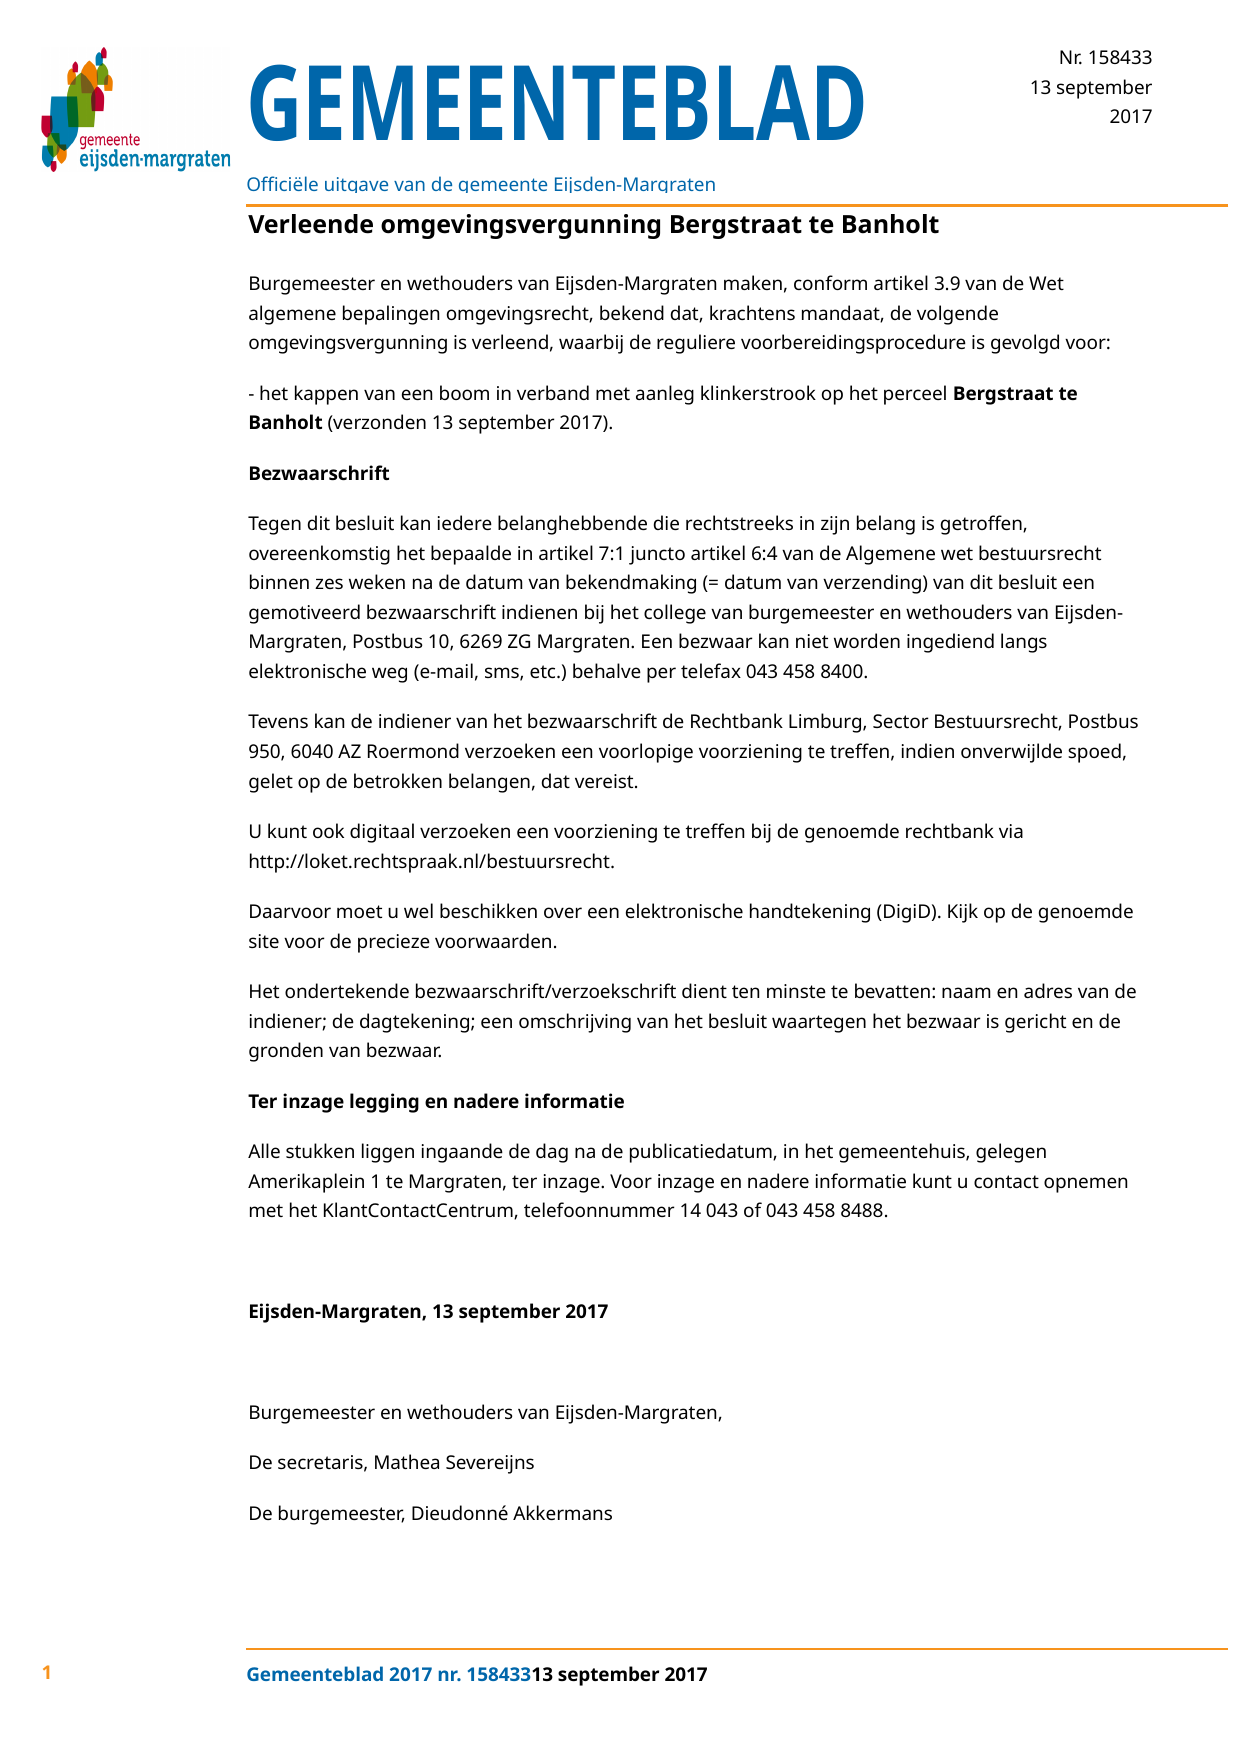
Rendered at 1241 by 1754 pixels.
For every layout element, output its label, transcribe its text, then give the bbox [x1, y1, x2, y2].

text Daarvoor moet u wel beschikken over een elektronische handtekening (DigiD). Kijk op de genoemde site voor de precieze voorwaarden. [248, 898, 1152, 953]
text Eijsden-Margraten, 13 september 2017 [248, 1298, 1152, 1324]
picture [41, 47, 231, 172]
text U kunt ook digitaal verzoeken een voorziening te treffen bij de genoemde rechtbank via http://loket.rechtspraak.nl/bestuursrecht. [248, 818, 1152, 873]
text Burgemeester en wethouders van Eijsden-Margraten maken, conform artikel 3.9 van de Wet algemene bepalingen omgevingsrecht, bekend dat, krachtens mandaat, de volgende omgevingsvergunning is verleend, waarbij de reguliere voorbereidingsprocedure is gevolgd voor: [248, 270, 1152, 355]
text Tevens kan de indiener van het bezwaarschrift de Rechtbank Limburg, Sector Bestuursrecht, Postbus 950, 6040 AZ Roermond verzoeken een voorlopige voorziening te treffen, indien onverwijlde spoed, gelet op de betrokken belangen, dat vereist. [248, 709, 1152, 793]
text De secretaris, Mathea Severeijns [248, 1449, 1152, 1475]
text Tegen dit besluit kan iedere belanghebbende die rechtstreeks in zijn belang is getroffen, overeenkomstig het bepaalde in artikel 7:1 juncto artikel 6:4 van de Algemene wet bestuursrecht binnen zes weken na de datum van bekendmaking (= datum van verzending) van dit besluit een gemotiveerd bezwaarschrift indienen bij het college van burgemeester en wethouders van Eijsden-Margraten, Postbus 10, 6269 ZG Margraten. Een bezwaar kan niet worden ingediend langs elektronische weg (e-mail, sms, etc.) behalve per telefax 043 458 8400. [248, 510, 1152, 684]
text Het ondertekende bezwaarschrift/verzoekschrift dient ten minste te bevatten: naam en adres van de indiener; de dagtekening; een omschrijving van het besluit waartegen het bezwaar is gericht en de gronden van bezwaar. [248, 978, 1152, 1063]
text Alle stukken liggen ingaande de dag na de publicatiedatum, in het gemeentehuis, gelegen Amerikaplein 1 te Margraten, ter inzage. Voor inzage en nadere informatie kunt u contact opnemen met het KlantContactCentrum, telefoonnummer 14 043 of 043 458 8488. [248, 1138, 1152, 1223]
text De burgemeester, Dieudonné Akkermans [248, 1500, 1152, 1526]
text - het kappen van een boom in verband met aanleg klinkerstrook op het perceel Bergstraat te Banholt (verzonden 13 september 2017). [248, 380, 1152, 435]
text Bezwaarschrift [248, 460, 1152, 486]
text Ter inzage legging en nadere informatie [248, 1088, 1152, 1113]
text Verleende omgevingsvergunning Bergstraat te Banholt [248, 207, 1152, 241]
text Burgemeester en wethouders van Eijsden-Margraten, [248, 1399, 1152, 1425]
